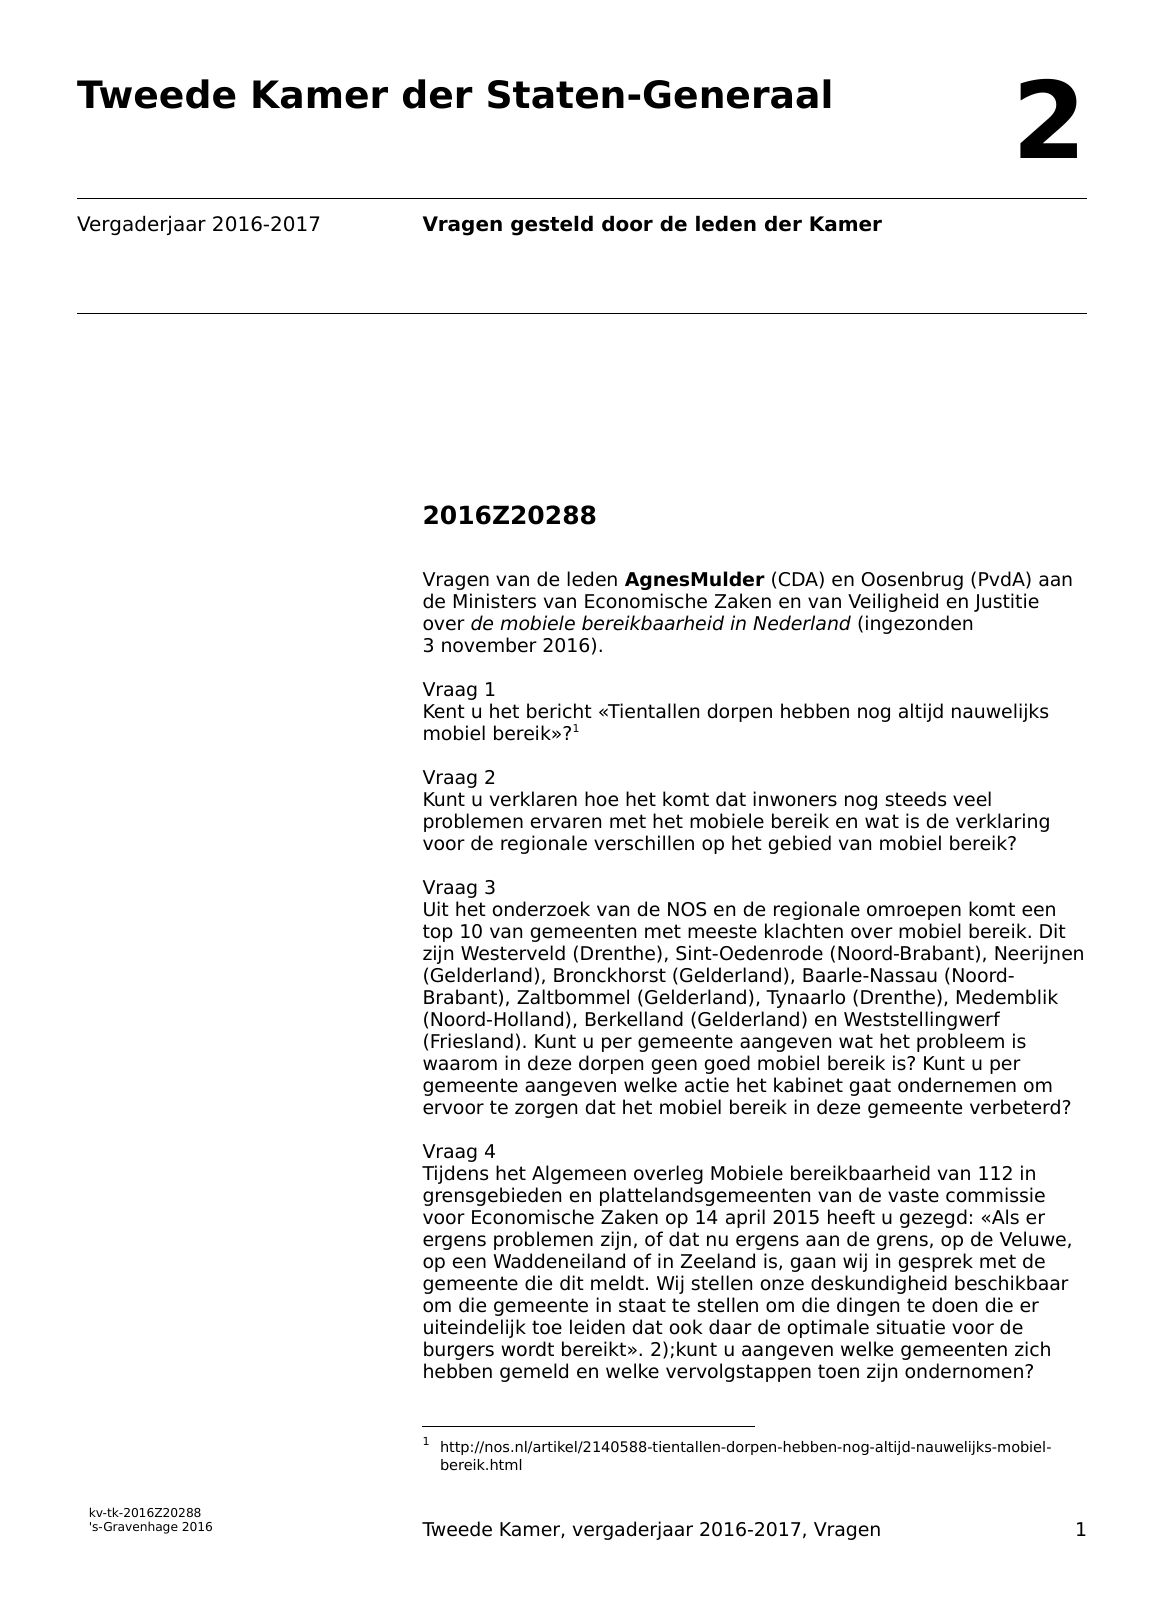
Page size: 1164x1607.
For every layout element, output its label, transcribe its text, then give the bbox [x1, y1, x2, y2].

text Vraag 3 [422, 877, 1087, 899]
text Vraag 1 [422, 679, 1087, 701]
table_cell Vragen gesteld door de leden der Kamer [422, 199, 1087, 313]
table_header Tweede Kamer der Staten-Generaal [77, 59, 886, 198]
text Vraag 2 [422, 767, 1087, 789]
text Uit het onderzoek van de NOS en de regionale omroepen komt een top 10 van gemeenten met meeste klachten over mobiel bereik. Dit zijn Westerveld (Drenthe), Sint-Oedenrode (Noord-Brabant), Neerijnen (Gelderland), Bronckhorst (Gelderland), Baarle-Nassau (Noord-Brabant), Zaltbommel (Gelderland), Tynaarlo (Drenthe), Medemblik (Noord-Holland), Berkelland (Gelderland) en Weststellingwerf (Friesland). Kunt u per gemeente aangeven wat het probleem is waarom in deze dorpen geen goed mobiel bereik is? Kunt u per gemeente aangeven welke actie het kabinet gaat ondernemen om ervoor te zorgen dat het mobiel bereik in deze gemeente verbeterd? [422, 899, 1087, 1119]
text Vraag 4 [422, 1141, 1087, 1163]
text kv-tk-2016Z20288 [88, 1506, 323, 1520]
text http://nos.nl/artikel/2140588-tientallen-dorpen-hebben-nog-altijd-nauwelijks-mobiel-bereik.html [422, 1435, 1087, 1474]
text Vragen van de leden AgnesMulder (CDA) en Oosenbrug (PvdA) aan de Ministers van Economische Zaken en van Veiligheid en Justitie over de mobiele bereikbaarheid in Nederland (ingezonden 3 november 2016). [422, 569, 1087, 657]
text 2016Z20288 [422, 501, 1087, 531]
table_cell Vergaderjaar 2016-2017 [77, 199, 422, 313]
text Tijdens het Algemeen overleg Mobiele bereikbaarheid van 112 in grensgebieden en plattelandsgemeenten van de vaste commissie voor Economische Zaken op 14 april 2015 heeft u gezegd: «Als er ergens problemen zijn, of dat nu ergens aan de grens, op de Veluwe, op een Waddeneiland of in Zeeland is, gaan wij in gesprek met de gemeente die dit meldt. Wij stellen onze deskundigheid beschikbaar om die gemeente in staat te stellen om die dingen te doen die er uiteindelijk toe leiden dat ook daar de optimale situatie voor de burgers wordt bereikt». 2);kunt u aangeven welke gemeenten zich hebben gemeld en welke vervolgstappen toen zijn ondernomen? [422, 1163, 1087, 1383]
text Kent u het bericht «Tientallen dorpen hebben nog altijd nauwelijks mobiel bereik»? [422, 701, 1087, 745]
table_header 2 [886, 59, 1087, 198]
text Kunt u verklaren hoe het komt dat inwoners nog steeds veel problemen ervaren met het mobiele bereik en wat is de verklaring voor de regionale verschillen op het gebied van mobiel bereik? [422, 789, 1087, 855]
text 's-Gravenhage 2016 [88, 1520, 323, 1534]
